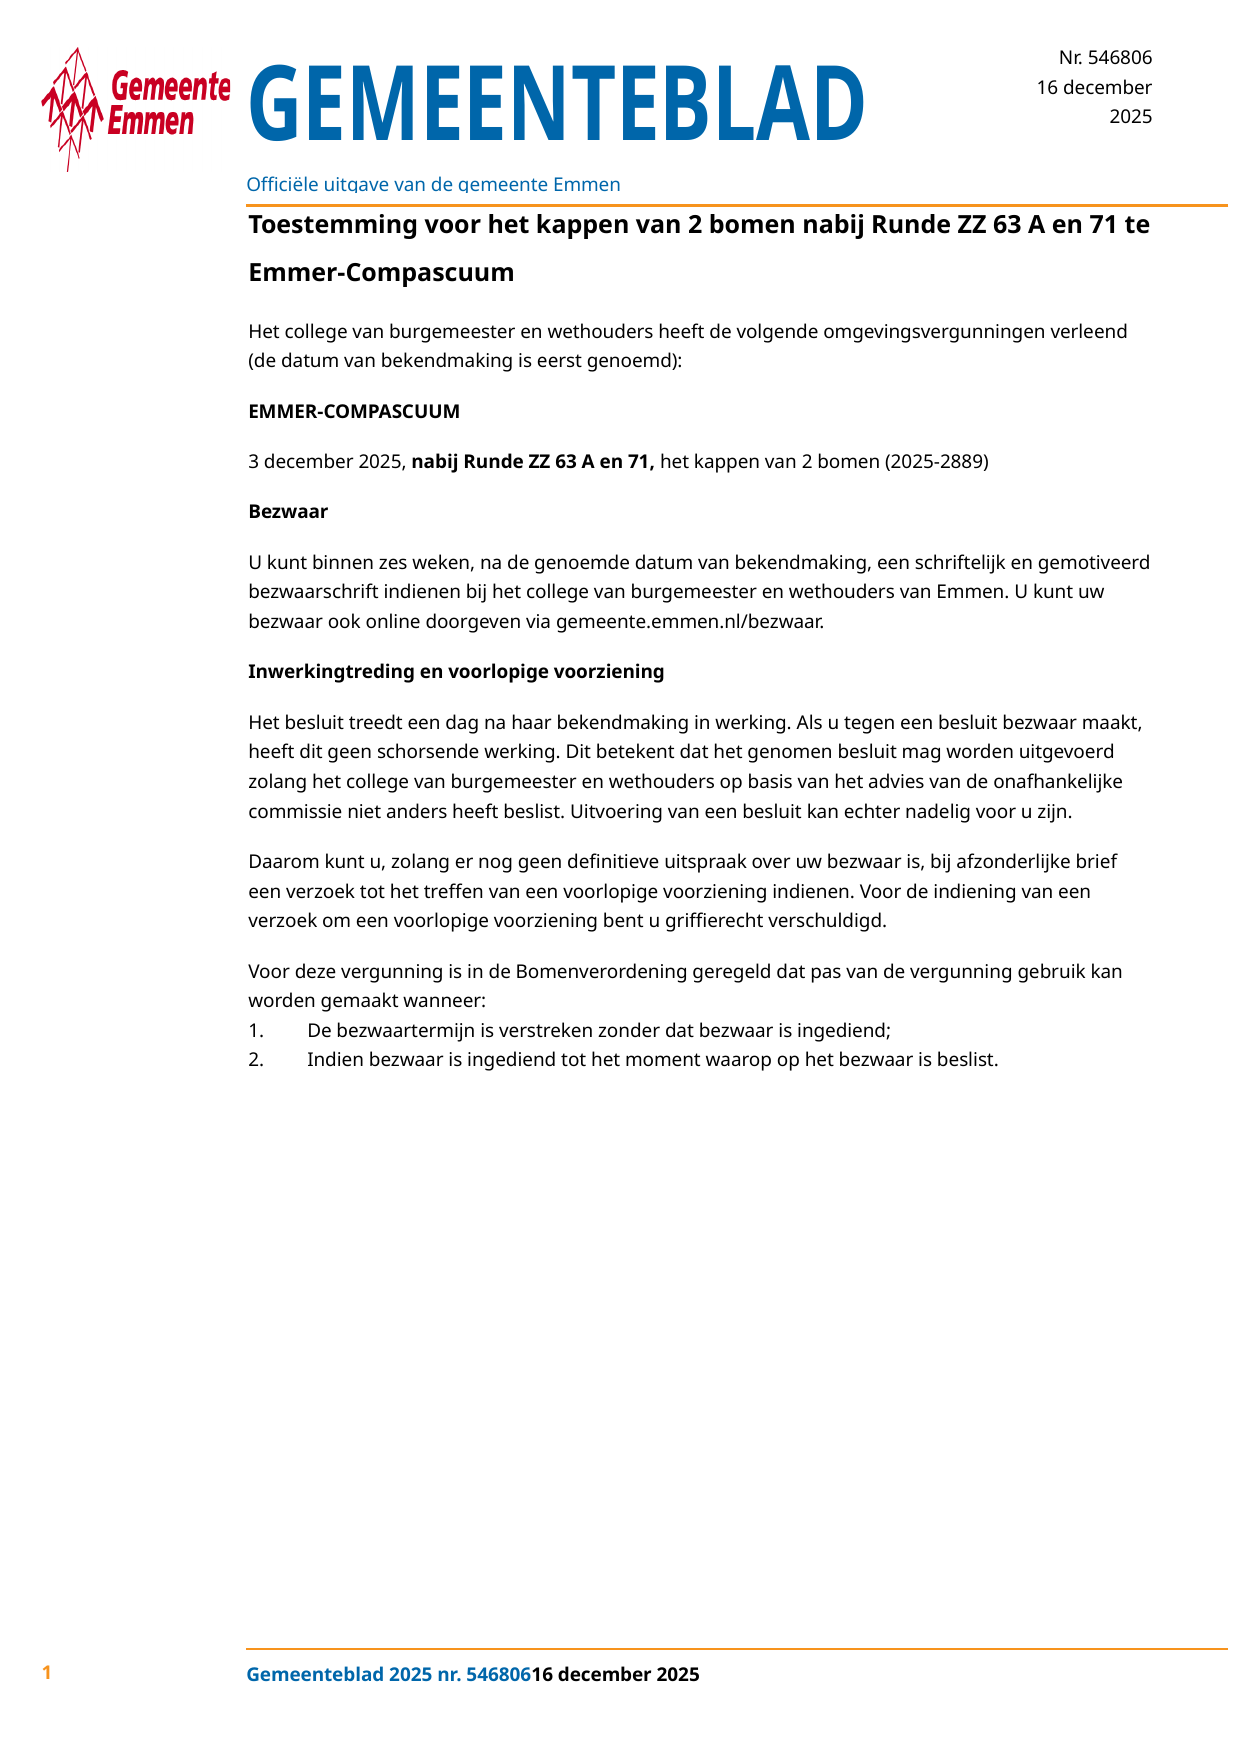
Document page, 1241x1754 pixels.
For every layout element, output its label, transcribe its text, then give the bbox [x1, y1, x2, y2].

text Het besluit treedt een dag na haar bekendmaking in werking. Als u tegen een besluit bezwaar maakt, heeft dit geen schorsende werking. Dit betekent dat het genomen besluit mag worden uitgevoerd zolang het college van burgemeester en wethouders op basis van het advies van de onafhankelijke commissie niet anders heeft beslist. Uitvoering van een besluit kan echter nadelig voor u zijn. [248, 709, 1152, 824]
text U kunt binnen zes weken, na de genoemde datum van bekendmaking, een schriftelijk en gemotiveerd bezwaarschrift indienen bij het college van burgemeester en wethouders van Emmen. U kunt uw bezwaar ook online doorgeven via gemeente.emmen.nl/bezwaar. [248, 549, 1152, 634]
list De bezwaartermijn is verstreken zonder dat bezwaar is ingediend; [248, 1017, 1152, 1043]
picture [41, 47, 231, 172]
text Toestemming voor het kappen van 2 bomen nabij Runde ZZ 63 A en 71 te Emmer-Compascuum [248, 207, 1152, 288]
text Bezwaar [248, 499, 1152, 524]
text Voor deze vergunning is in de Bomenverordening geregeld dat pas van de vergunning gebruik kan worden gemaakt wanneer: [248, 958, 1152, 1013]
text EMMER-COMPASCUUM [248, 398, 1152, 424]
text Inwerkingtreding en voorlopige voorziening [248, 659, 1152, 684]
text 3 december 2025, nabij Runde ZZ 63 A en 71, het kappen van 2 bomen (2025-2889) [248, 448, 1152, 474]
list Indien bezwaar is ingediend tot het moment waarop op het bezwaar is beslist. [248, 1047, 1152, 1072]
text Het college van burgemeester en wethouders heeft de volgende omgevingsvergunningen verleend (de datum van bekendmaking is eerst genoemd): [248, 318, 1152, 373]
text Daarom kunt u, zolang er nog geen definitieve uitspraak over uw bezwaar is, bij afzonderlijke brief een verzoek tot het treffen van een voorlopige voorziening indienen. Voor de indiening van een verzoek om een voorlopige voorziening bent u griffierecht verschuldigd. [248, 848, 1152, 933]
